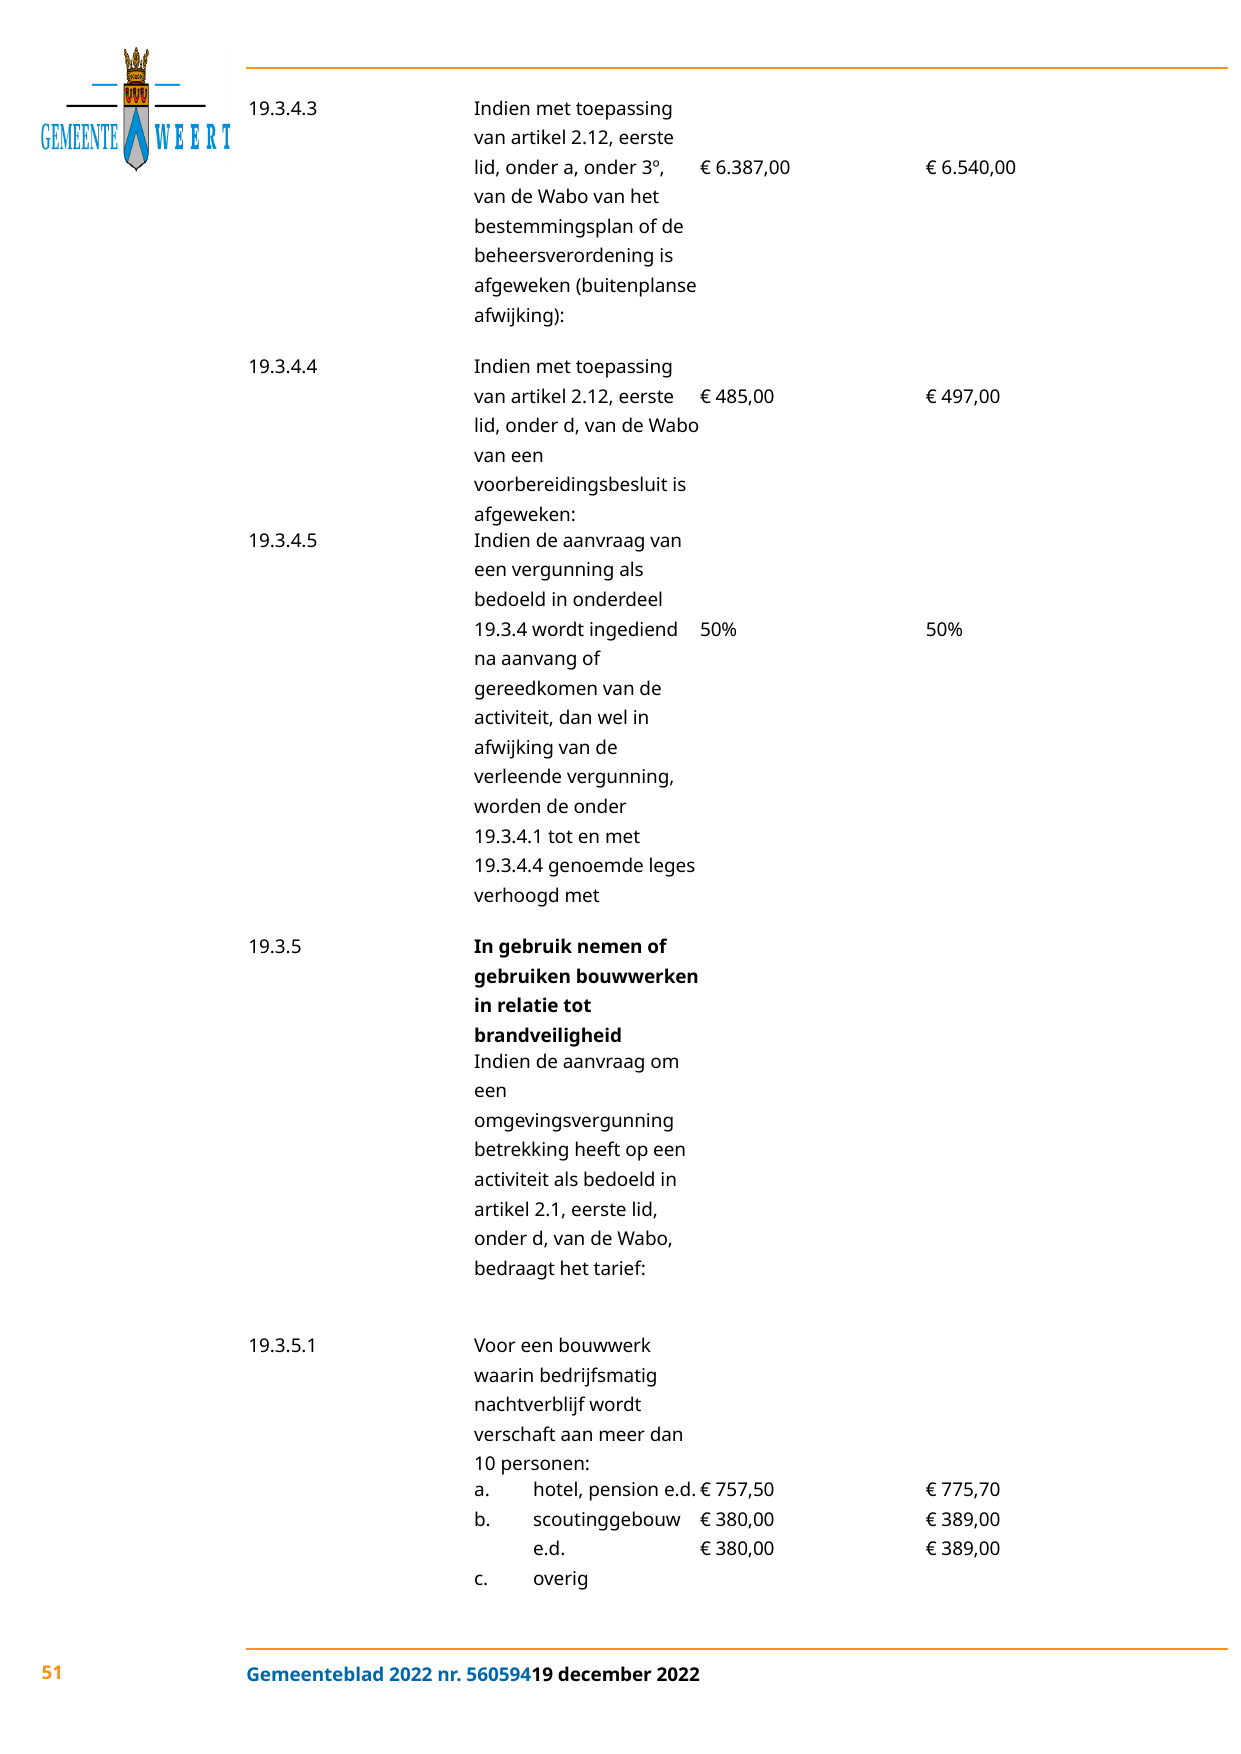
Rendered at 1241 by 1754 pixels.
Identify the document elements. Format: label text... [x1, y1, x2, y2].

table_cell [926, 1281, 1152, 1306]
table_cell hotel, pension e.d. scoutinggebouw e.d. overig [474, 1476, 700, 1591]
table_cell Indien de aanvraag om een omgevingsvergunning betrekking heeft op een activiteit als bedoeld in artikel 2.1, eerste lid, onder d, van de Wabo, bedraagt het tarief: [474, 1048, 700, 1281]
table_cell [926, 328, 1152, 353]
table_cell 50% [926, 527, 1152, 908]
table_cell Indien de aanvraag van een vergunning als bedoeld in onderdeel 19.3.4 wordt ingediend na aanvang of gereedkomen van de activiteit, dan wel in afwijking van de verleende vergunning, worden de onder 19.3.4.1 tot en met 19.3.4.4 genoemde leges verhoogd met [474, 527, 700, 908]
table_cell € 6.540,00 [926, 95, 1152, 328]
table_cell [926, 908, 1152, 933]
table_cell Voor een bouwwerk waarin bedrijfsmatig nachtverblijf wordt verschaft aan meer dan 10 personen: [474, 1332, 700, 1476]
picture [41, 47, 231, 172]
table_cell [474, 908, 700, 933]
table_cell € 757,50 € 380,00 € 380,00 [700, 1476, 926, 1591]
table_cell 19.3.4.4 [248, 353, 474, 527]
table_cell [248, 1281, 474, 1306]
table_cell € 775,70 € 389,00 € 389,00 [926, 1476, 1152, 1591]
table_cell [926, 1048, 1152, 1281]
table_cell € 497,00 [926, 353, 1152, 527]
table_cell [700, 1306, 926, 1332]
table_cell Indien met toepassing van artikel 2.12, eerste lid, onder d, van de Wabo van een voorbereidingsbesluit is afgeweken: [474, 353, 700, 527]
table_cell [700, 328, 926, 353]
table_cell [700, 908, 926, 933]
table_cell [248, 328, 474, 353]
table_cell 19.3.5.1 [248, 1332, 474, 1476]
table_cell [248, 1048, 474, 1281]
table_cell [474, 328, 700, 353]
table_cell [926, 934, 1152, 1048]
table_cell [700, 934, 926, 1048]
table_cell 19.3.4.3 [248, 95, 474, 328]
table_cell [474, 1306, 700, 1332]
table_cell [248, 1476, 474, 1591]
table_cell 19.3.5 [248, 934, 474, 1048]
table_cell Indien met toepassing van artikel 2.12, eerste lid, onder a, onder 3º, van de Wabo van het bestemmingsplan of de beheersverordening is afgeweken (buitenplanse afwijking): [474, 95, 700, 328]
table_cell € 485,00 [700, 353, 926, 527]
table_cell [474, 1281, 700, 1306]
table_cell 50% [700, 527, 926, 908]
table_cell [926, 1306, 1152, 1332]
table_cell [248, 908, 474, 933]
table_cell [700, 1048, 926, 1281]
table_cell [700, 1281, 926, 1306]
table_cell € 6.387,00 [700, 95, 926, 328]
table_cell In gebruik nemen of gebruiken bouwwerken in relatie tot brandveiligheid [474, 934, 700, 1048]
table_cell [248, 1306, 474, 1332]
table_cell 19.3.4.5 [248, 527, 474, 908]
